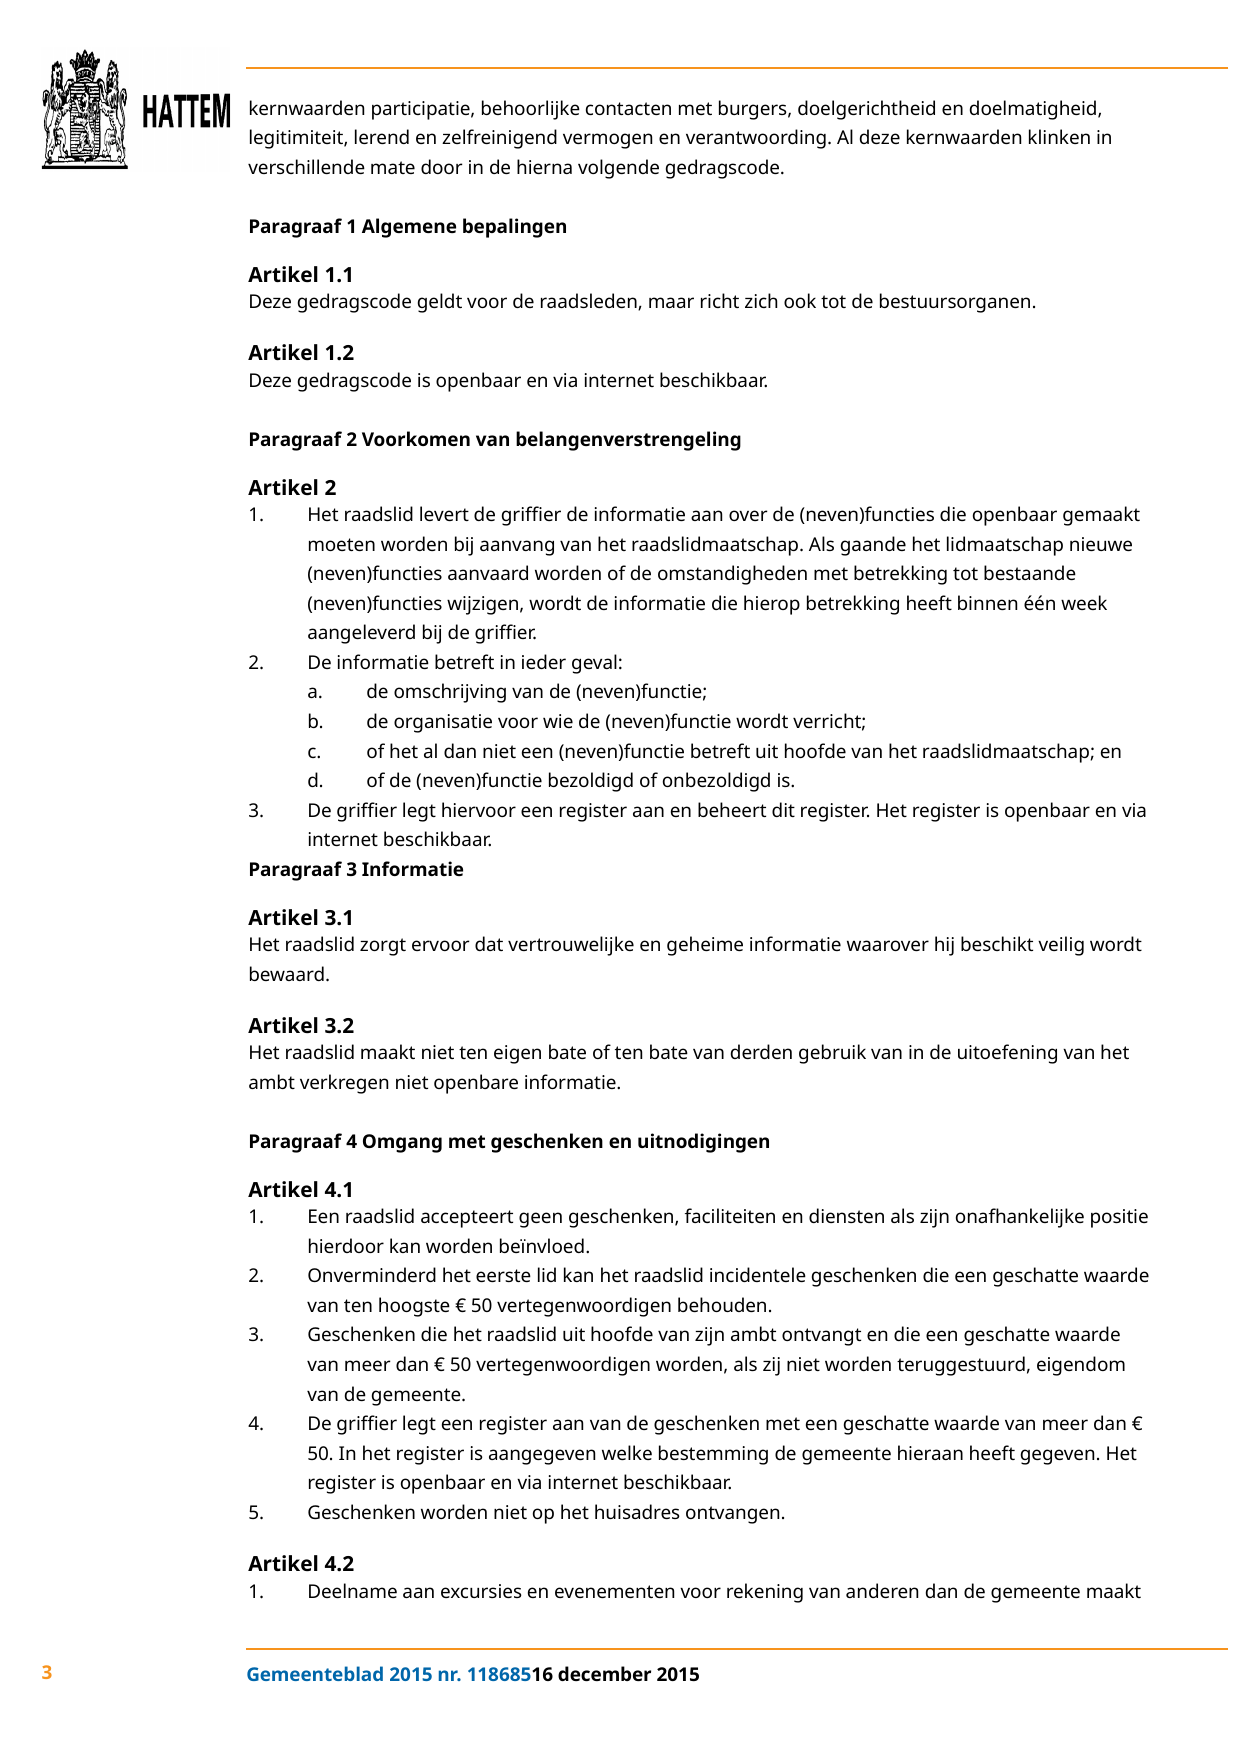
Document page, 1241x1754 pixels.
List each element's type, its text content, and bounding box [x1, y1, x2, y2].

text Deze gedragscode geldt voor de raadsleden, maar richt zich ook tot de bestuursorganen. [248, 288, 1152, 314]
list Een raadslid accepteert geen geschenken, faciliteiten en diensten als zijn onafhankelijke positie hierdoor kan worden beïnvloed. [248, 1203, 1152, 1259]
text Artikel 3.1 [248, 903, 1152, 931]
text Artikel 1.1 [248, 260, 1152, 288]
text Paragraaf 4 Omgang met geschenken en uitnodigingen [248, 1128, 1152, 1154]
text kernwaarden participatie, behoorlijke contacten met burgers, doelgerichtheid en doelmatigheid, legitimiteit, lerend en zelfreinigend vermogen en verantwoording. Al deze kernwaarden klinken in verschillende mate door in de hierna volgende gedragscode. [248, 95, 1152, 180]
text Het raadslid zorgt ervoor dat vertrouwelijke en geheime informatie waarover hij beschikt veilig wordt bewaard. [248, 931, 1152, 986]
text Artikel 4.2 [248, 1549, 1152, 1578]
text Artikel 2 [248, 473, 1152, 501]
text Artikel 4.1 [248, 1175, 1152, 1203]
list De griffier legt hiervoor een register aan en beheert dit register. Het register is openbaar en via internet beschikbaar. [248, 797, 1152, 852]
text Paragraaf 1 Algemene bepalingen [248, 213, 1152, 239]
list of het al dan niet een (neven)functie betreft uit hoofde van het raadslidmaatschap; en [307, 738, 1152, 763]
text Het raadslid maakt niet ten eigen bate of ten bate van derden gebruik van in de uitoefening van het ambt verkregen niet openbare informatie. [248, 1039, 1152, 1095]
text Artikel 1.2 [248, 338, 1152, 367]
text Paragraaf 3 Informatie [248, 856, 1152, 882]
list Het raadslid levert de griffier de informatie aan over de (neven)functies die openbaar gemaakt moeten worden bij aanvang van het raadslidmaatschap. Als gaande het lidmaatschap nieuwe (neven)functies aanvaard worden of de omstandigheden met betrekking tot bestaande (neven)functies wijzigen, wordt de informatie die hierop betrekking heeft binnen één week aangeleverd bij de griffier. [248, 501, 1152, 645]
list De informatie betreft in ieder geval: [248, 649, 1152, 675]
list Geschenken worden niet op het huisadres ontvangen. [248, 1499, 1152, 1525]
list de omschrijving van de (neven)functie; [307, 679, 1152, 704]
text Deze gedragscode is openbaar en via internet beschikbaar. [248, 367, 1152, 393]
list of de (neven)functie bezoldigd of onbezoldigd is. [307, 767, 1152, 793]
list Deelname aan excursies en evenementen voor rekening van anderen dan de gemeente maakt [248, 1578, 1152, 1604]
list de organisatie voor wie de (neven)functie wordt verricht; [307, 708, 1152, 734]
text Artikel 3.2 [248, 1011, 1152, 1039]
list Geschenken die het raadslid uit hoofde van zijn ambt ontvangt en die een geschatte waarde van meer dan € 50 vertegenwoordigen worden, als zij niet worden teruggestuurd, eigendom van de gemeente. [248, 1322, 1152, 1407]
text Paragraaf 2 Voorkomen van belangenverstrengeling [248, 426, 1152, 452]
list De griffier legt een register aan van de geschenken met een geschatte waarde van meer dan € 50. In het register is aangegeven welke bestemming de gemeente hieraan heeft gegeven. Het register is openbaar en via internet beschikbaar. [248, 1410, 1152, 1495]
list Onverminderd het eerste lid kan het raadslid incidentele geschenken die een geschatte waarde van ten hoogste € 50 vertegenwoordigen behouden. [248, 1262, 1152, 1318]
picture [41, 47, 231, 172]
